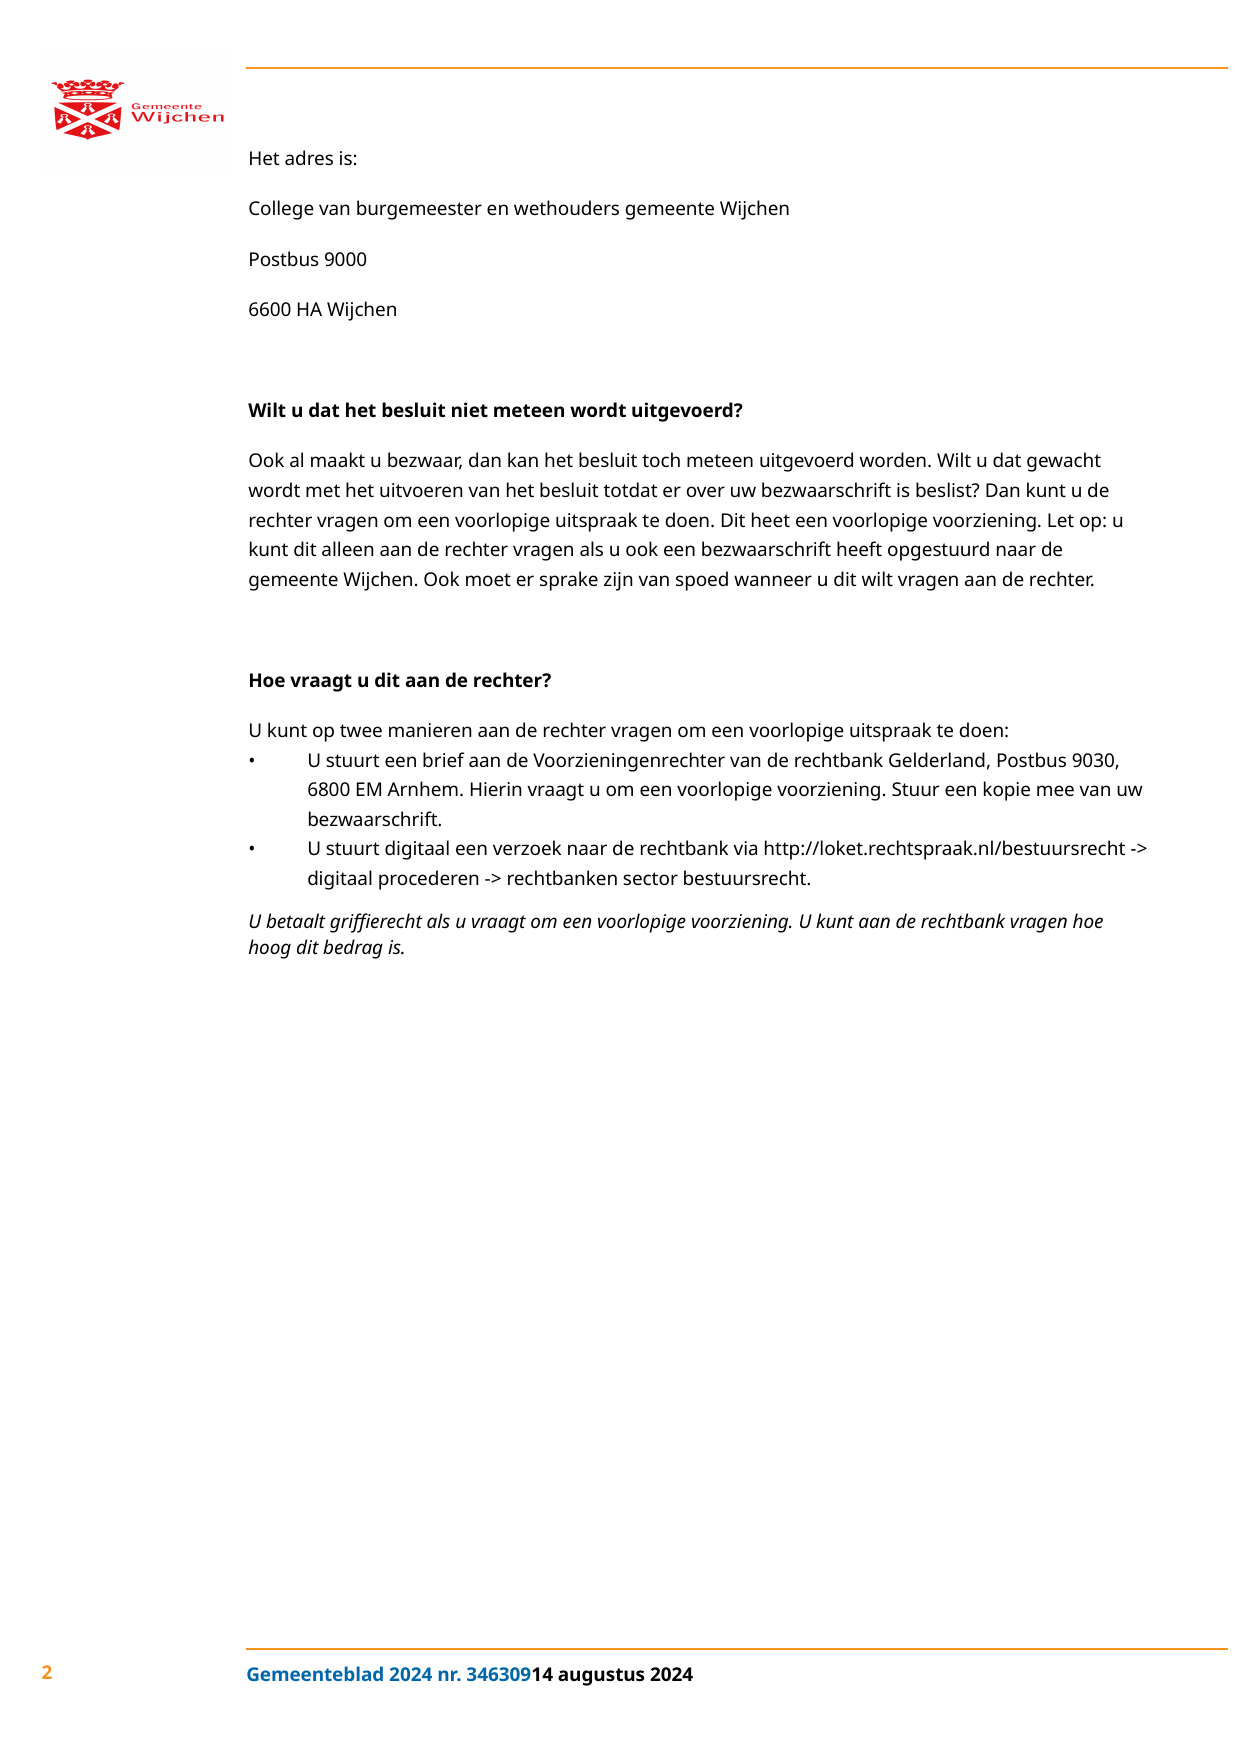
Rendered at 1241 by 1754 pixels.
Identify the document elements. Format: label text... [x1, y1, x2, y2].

text Hoe vraagt u dit aan de rechter? [248, 667, 1152, 693]
text U kunt op twee manieren aan de rechter vragen om een voorlopige uitspraak te doen: [248, 717, 1152, 743]
list U stuurt een brief aan de Voorzieningenrechter van de rechtbank Gelderland, Postbus 9030, 6800 EM Arnhem. Hierin vraagt u om een voorlopige voorziening. Stuur een kopie mee van uw bezwaarschrift. [248, 747, 1152, 832]
list U stuurt digitaal een verzoek naar de rechtbank via http://loket.rechtspraak.nl/bestuursrecht -> digitaal procederen -> rechtbanken sector bestuursrecht. [248, 836, 1152, 891]
text U betaalt griffierecht als u vraagt om een voorlopige voorziening. U kunt aan de rechtbank vragen hoe hoog dit bedrag is. [248, 908, 1152, 960]
text Wilt u dat het besluit niet meteen wordt uitgevoerd? [248, 397, 1152, 423]
picture [41, 47, 231, 172]
text 6600 HA Wijchen [248, 296, 1152, 322]
text Postbus 9000 [248, 246, 1152, 272]
text College van burgemeester en wethouders gemeente Wijchen [248, 196, 1152, 221]
text Ook al maakt u bezwaar, dan kan het besluit toch meteen uitgevoerd worden. Wilt u dat gewacht wordt met het uitvoeren van het besluit totdat er over uw bezwaarschrift is beslist? Dan kunt u de rechter vragen om een voorlopige uitspraak te doen. Dit heet een voorlopige voorziening. Let op: u kunt dit alleen aan de rechter vragen als u ook een bezwaarschrift heeft opgestuurd naar de gemeente Wijchen. Ook moet er sprake zijn van spoed wanneer u dit wilt vragen aan de rechter. [248, 448, 1152, 592]
text Het adres is: [248, 145, 1152, 171]
